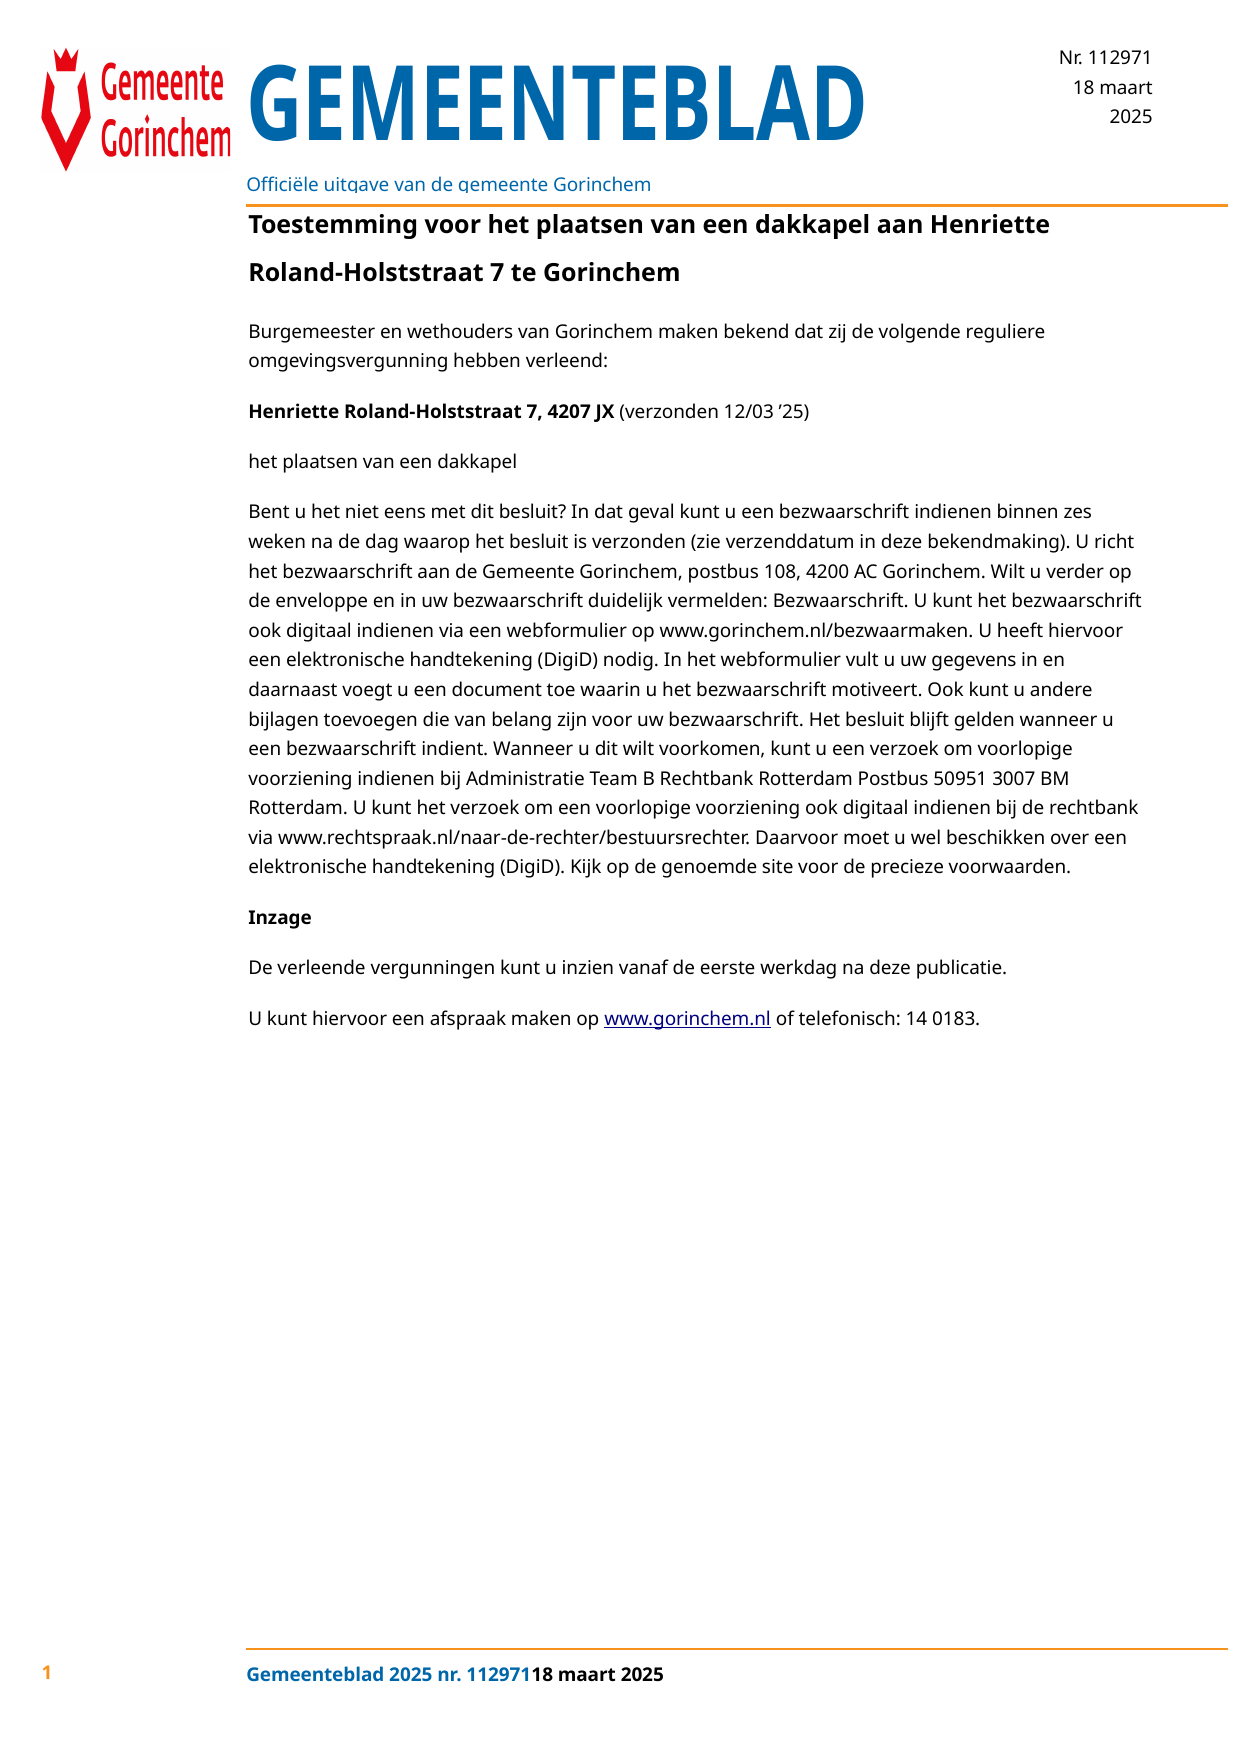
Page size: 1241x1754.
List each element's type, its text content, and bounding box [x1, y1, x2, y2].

picture [41, 47, 231, 172]
text Burgemeester en wethouders van Gorinchem maken bekend dat zij de volgende reguliere omgevingsvergunning hebben verleend: [248, 318, 1152, 373]
text Henriette Roland-Holststraat 7, 4207 JX (verzonden 12/03 ’25) [248, 398, 1152, 424]
text U kunt hiervoor een afspraak maken op www.gorinchem.nl of telefonisch: 14 0183. [248, 1005, 1152, 1031]
text Inzage [248, 904, 1152, 930]
text het plaatsen van een dakkapel [248, 448, 1152, 474]
text Bent u het niet eens met dit besluit? In dat geval kunt u een bezwaarschrift indienen binnen zes weken na de dag waarop het besluit is verzonden (zie verzenddatum in deze bekendmaking). U richt het bezwaarschrift aan de Gemeente Gorinchem, postbus 108, 4200 AC Gorinchem. Wilt u verder op de enveloppe en in uw bezwaarschrift duidelijk vermelden: Bezwaarschrift. U kunt het bezwaarschrift ook digitaal indienen via een webformulier op www.gorinchem.nl/bezwaarmaken. U heeft hiervoor een elektronische handtekening (DigiD) nodig. In het webformulier vult u uw gegevens in en daarnaast voegt u een document toe waarin u het bezwaarschrift motiveert. Ook kunt u andere bijlagen toevoegen die van belang zijn voor uw bezwaarschrift. Het besluit blijft gelden wanneer u een bezwaarschrift indient. Wanneer u dit wilt voorkomen, kunt u een verzoek om voorlopige voorziening indienen bij Administratie Team B Rechtbank Rotterdam Postbus 50951 3007 BM Rotterdam. U kunt het verzoek om een voorlopige voorziening ook digitaal indienen bij de rechtbank via www.rechtspraak.nl/naar-de-rechter/bestuursrechter. Daarvoor moet u wel beschikken over een elektronische handtekening (DigiD). Kijk op de genoemde site voor de precieze voorwaarden. [248, 499, 1152, 879]
text Toestemming voor het plaatsen van een dakkapel aan Henriette Roland-Holststraat 7 te Gorinchem [248, 207, 1152, 288]
text De verleende vergunningen kunt u inzien vanaf de eerste werkdag na deze publicatie. [248, 954, 1152, 980]
